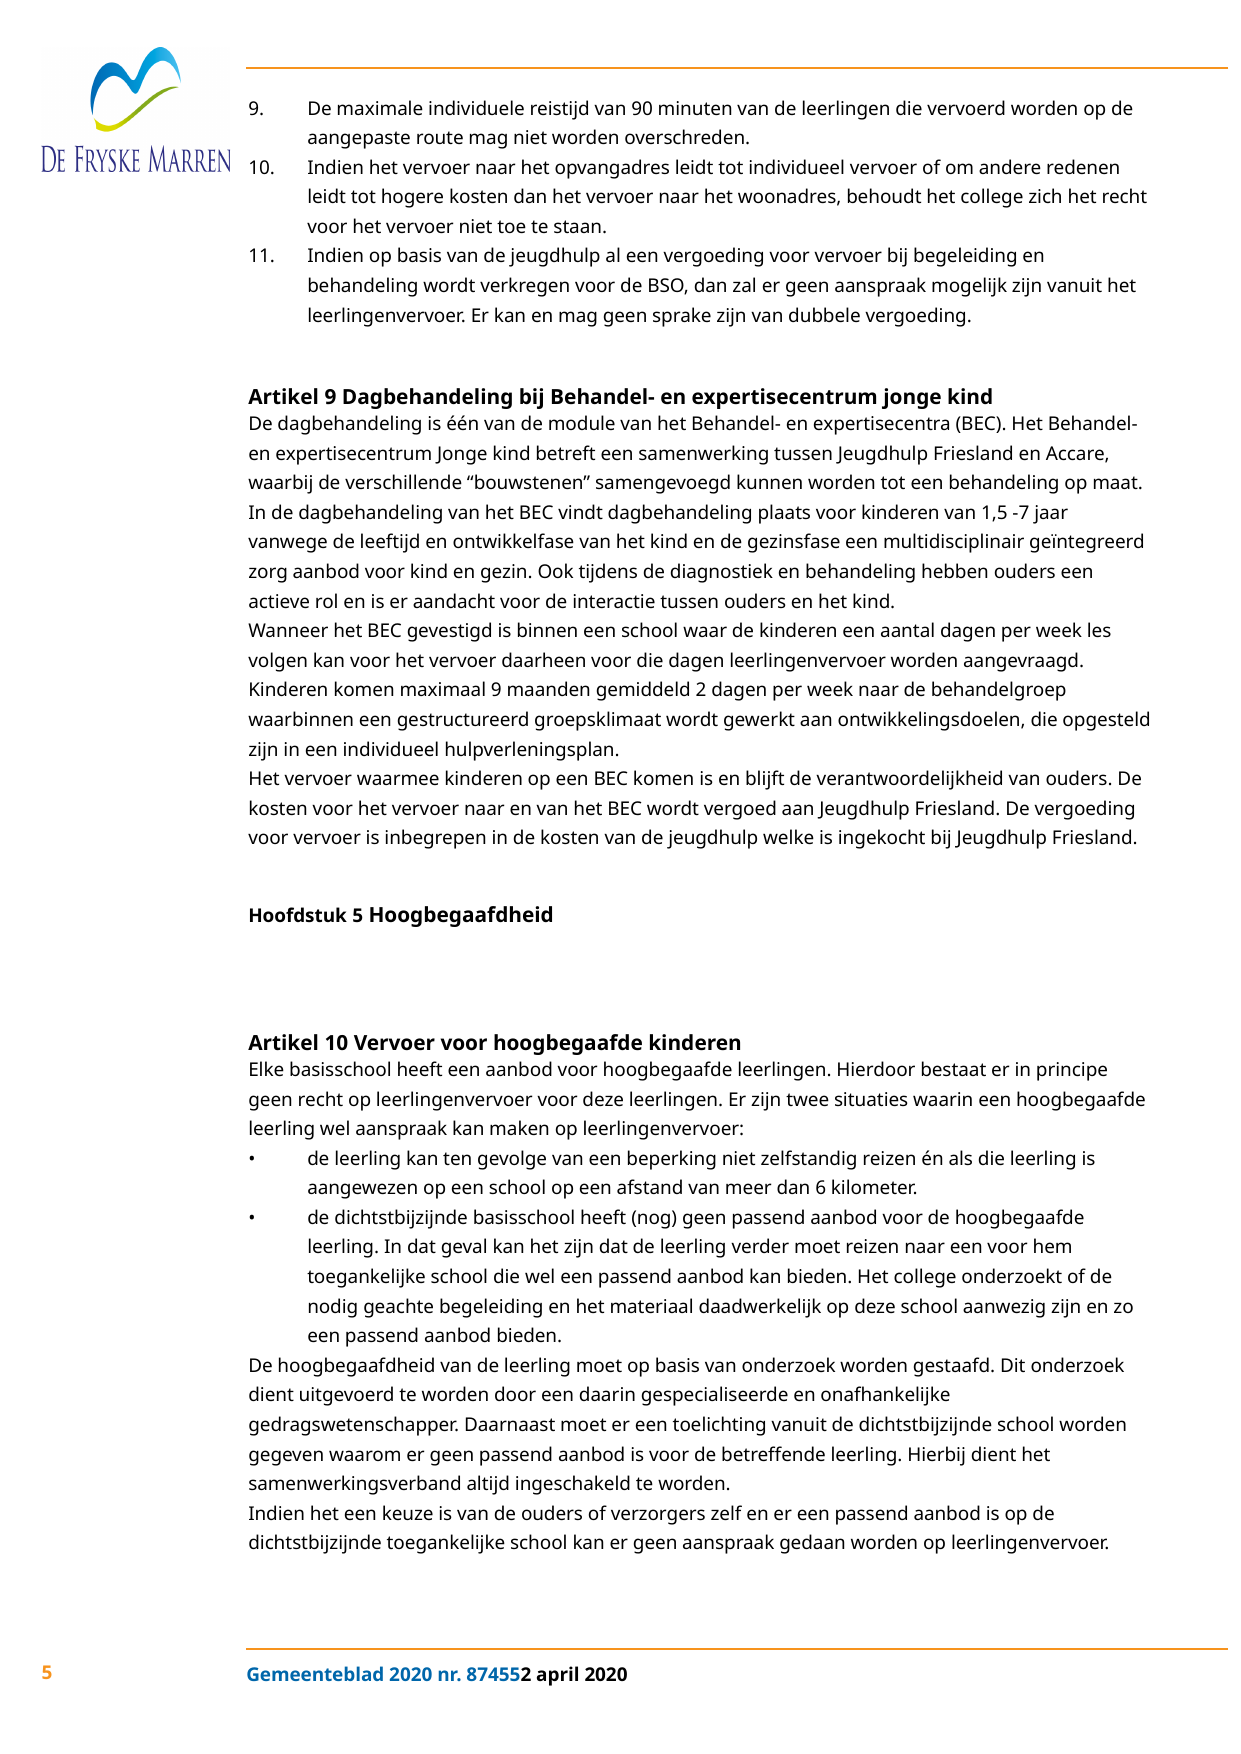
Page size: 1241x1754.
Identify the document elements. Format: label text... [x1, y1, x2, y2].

text Elke basisschool heeft een aanbod voor hoogbegaafde leerlingen. Hierdoor bestaat er in principe geen recht op leerlingenvervoer voor deze leerlingen. Er zijn twee situaties waarin een hoogbegaafde leerling wel aanspraak kan maken op leerlingenvervoer: [248, 1056, 1152, 1141]
list de leerling kan ten gevolge van een beperking niet zelfstandig reizen én als die leerling is aangewezen op een school op een afstand van meer dan 6 kilometer. [248, 1145, 1152, 1200]
text Artikel 9 Dagbehandeling bij Behandel- en expertisecentrum jonge kind [248, 382, 1152, 410]
list Indien het vervoer naar het opvangadres leidt tot individueel vervoer of om andere redenen leidt tot hogere kosten dan het vervoer naar het woonadres, behoudt het college zich het recht voor het vervoer niet toe te staan. [248, 154, 1152, 239]
text Het vervoer waarmee kinderen op een BEC komen is en blijft de verantwoordelijkheid van ouders. De kosten voor het vervoer naar en van het BEC wordt vergoed aan Jeugdhulp Friesland. De vergoeding voor vervoer is inbegrepen in de kosten van de jeugdhulp welke is ingekocht bij Jeugdhulp Friesland. [248, 765, 1152, 850]
picture [41, 47, 231, 172]
text Wanneer het BEC gevestigd is binnen een school waar de kinderen een aantal dagen per week les volgen kan voor het vervoer daarheen voor die dagen leerlingenvervoer worden aangevraagd. Kinderen komen maximaal 9 maanden gemiddeld 2 dagen per week naar de behandelgroep waarbinnen een gestructureerd groepsklimaat wordt gewerkt aan ontwikkelingsdoelen, die opgesteld zijn in een individueel hulpverleningsplan. [248, 617, 1152, 761]
list de dichtstbijzijnde basisschool heeft (nog) geen passend aanbod voor de hoogbegaafde leerling. In dat geval kan het zijn dat de leerling verder moet reizen naar een voor hem toegankelijke school die wel een passend aanbod kan bieden. Het college onderzoekt of de nodig geachte begeleiding en het materiaal daadwerkelijk op deze school aanwezig zijn en zo een passend aanbod bieden. [248, 1204, 1152, 1348]
text Indien het een keuze is van de ouders of verzorgers zelf en er een passend aanbod is op de dichtstbijzijnde toegankelijke school kan er geen aanspraak gedaan worden op leerlingenvervoer. [248, 1500, 1152, 1555]
text De dagbehandeling is één van de module van het Behandel- en expertisecentra (BEC). Het Behandel- en expertisecentrum Jonge kind betreft een samenwerking tussen Jeugdhulp Friesland en Accare, waarbij de verschillende “bouwstenen” samengevoegd kunnen worden tot een behandeling op maat. [248, 410, 1152, 495]
text Hoofdstuk 5 Hoogbegaafdheid [248, 900, 1152, 928]
list De maximale individuele reistijd van 90 minuten van de leerlingen die vervoerd worden op de aangepaste route mag niet worden overschreden. [248, 95, 1152, 150]
text Artikel 10 Vervoer voor hoogbegaafde kinderen [248, 1028, 1152, 1056]
list Indien op basis van de jeugdhulp al een vergoeding voor vervoer bij begeleiding en behandeling wordt verkregen voor de BSO, dan zal er geen aanspraak mogelijk zijn vanuit het leerlingenvervoer. Er kan en mag geen sprake zijn van dubbele vergoeding. [248, 243, 1152, 328]
text In de dagbehandeling van het BEC vindt dagbehandeling plaats voor kinderen van 1,5 -7 jaar vanwege de leeftijd en ontwikkelfase van het kind en de gezinsfase een multidisciplinair geïntegreerd zorg aanbod voor kind en gezin. Ook tijdens de diagnostiek en behandeling hebben ouders een actieve rol en is er aandacht voor de interactie tussen ouders en het kind. [248, 499, 1152, 613]
text De hoogbegaafdheid van de leerling moet op basis van onderzoek worden gestaafd. Dit onderzoek dient uitgevoerd te worden door een daarin gespecialiseerde en onafhankelijke gedragswetenschapper. Daarnaast moet er een toelichting vanuit de dichtstbijzijnde school worden gegeven waarom er geen passend aanbod is voor de betreffende leerling. Hierbij dient het samenwerkingsverband altijd ingeschakeld te worden. [248, 1352, 1152, 1496]
